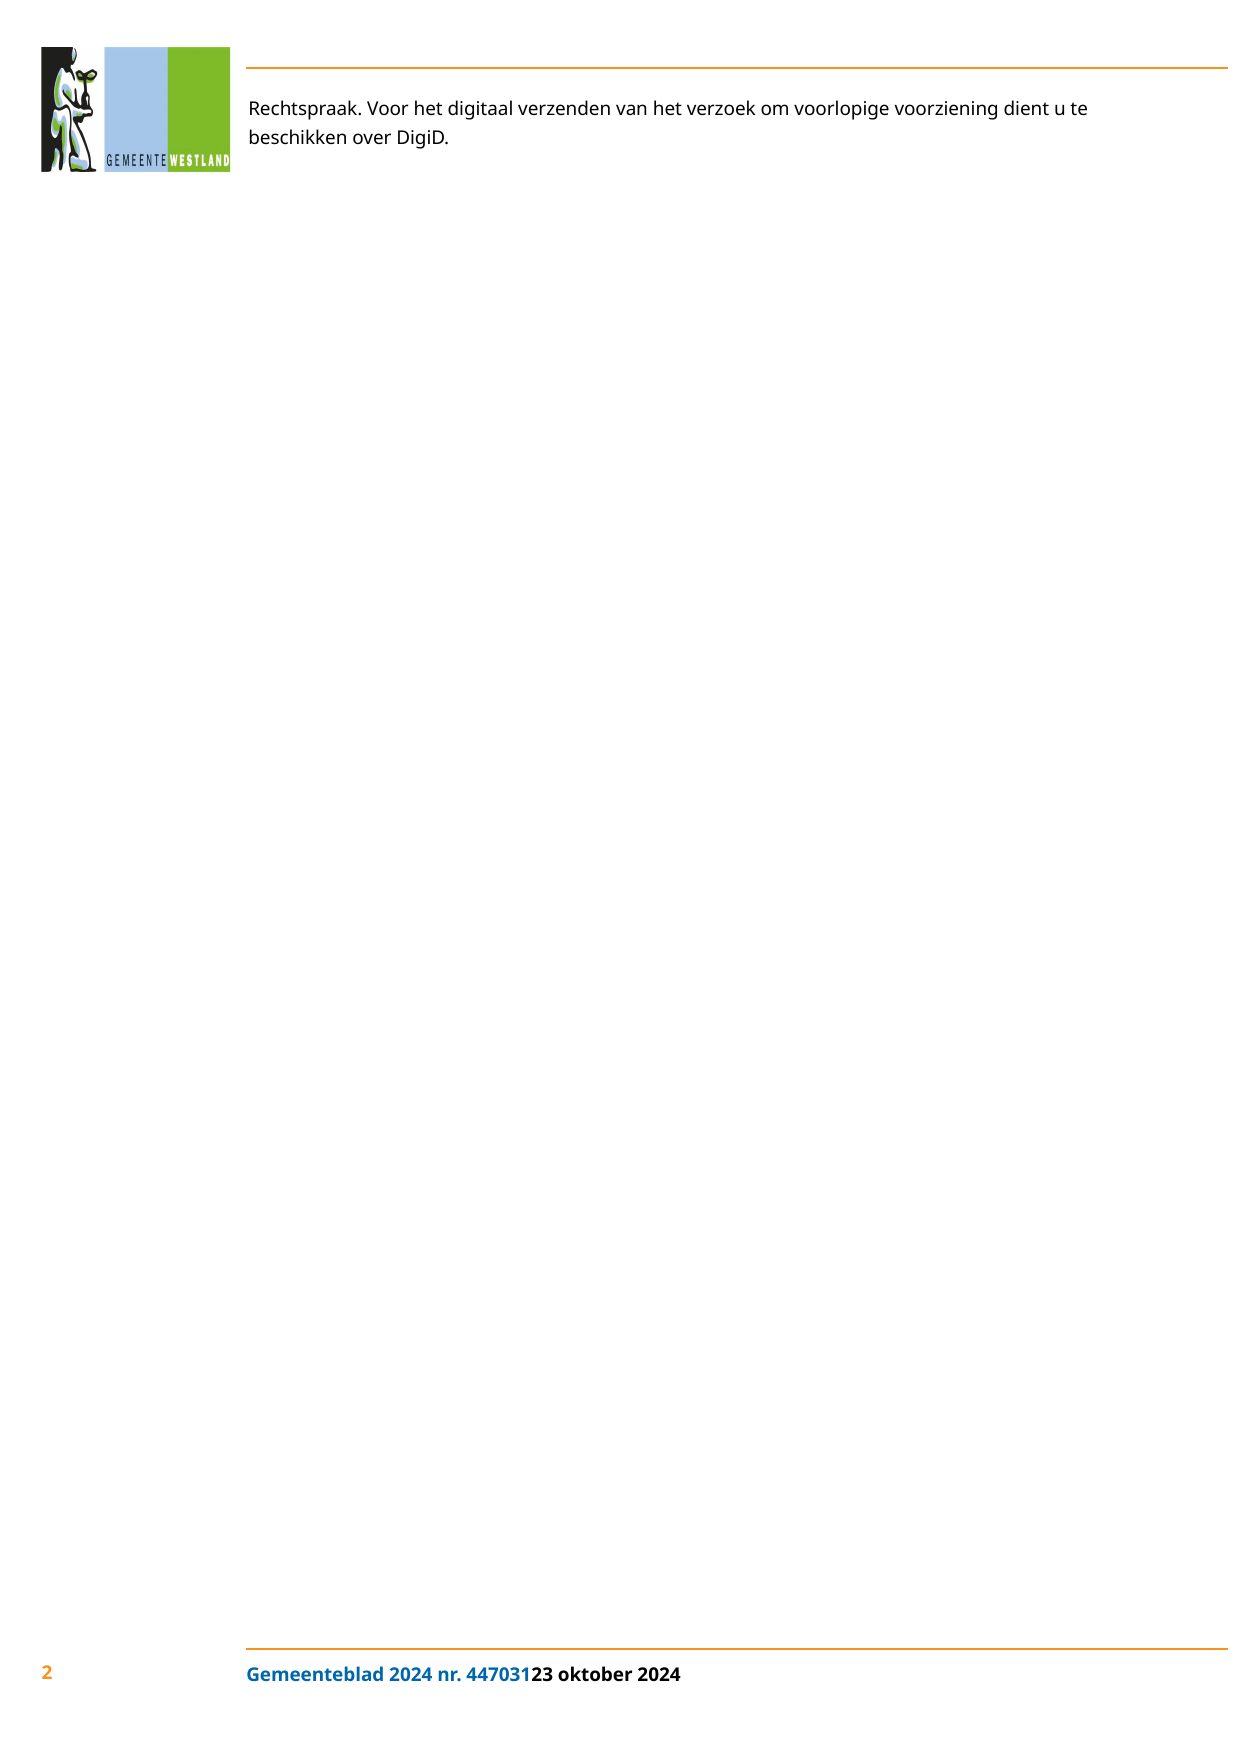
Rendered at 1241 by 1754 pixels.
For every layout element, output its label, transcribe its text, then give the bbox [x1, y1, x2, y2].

text Rechtspraak. Voor het digitaal verzenden van het verzoek om voorlopige voorziening dient u te beschikken over DigiD. [248, 95, 1152, 150]
picture [41, 47, 231, 172]
